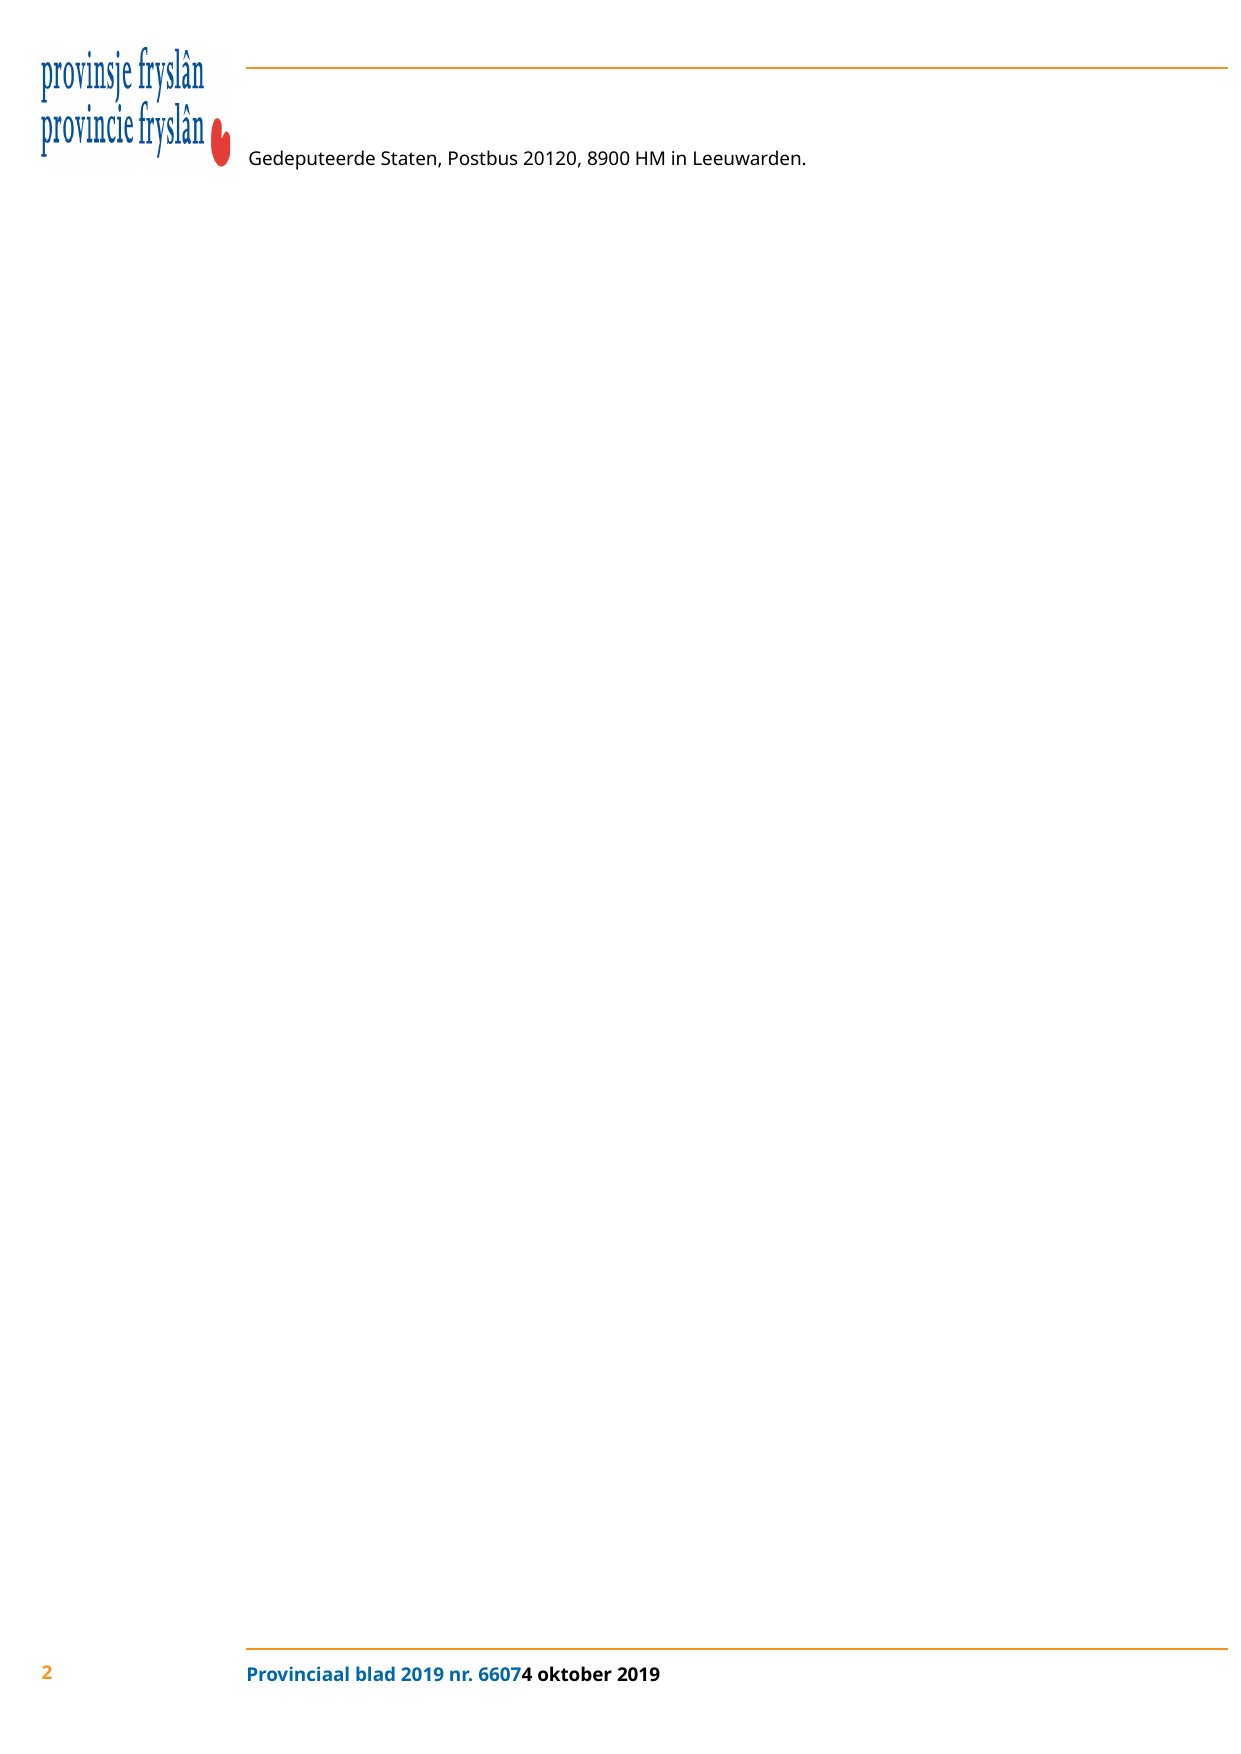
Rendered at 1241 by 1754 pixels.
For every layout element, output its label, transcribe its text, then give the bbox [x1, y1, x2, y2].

picture [41, 47, 231, 172]
text Gedeputeerde Staten, Postbus 20120, 8900 HM in Leeuwarden. [248, 145, 1152, 171]
